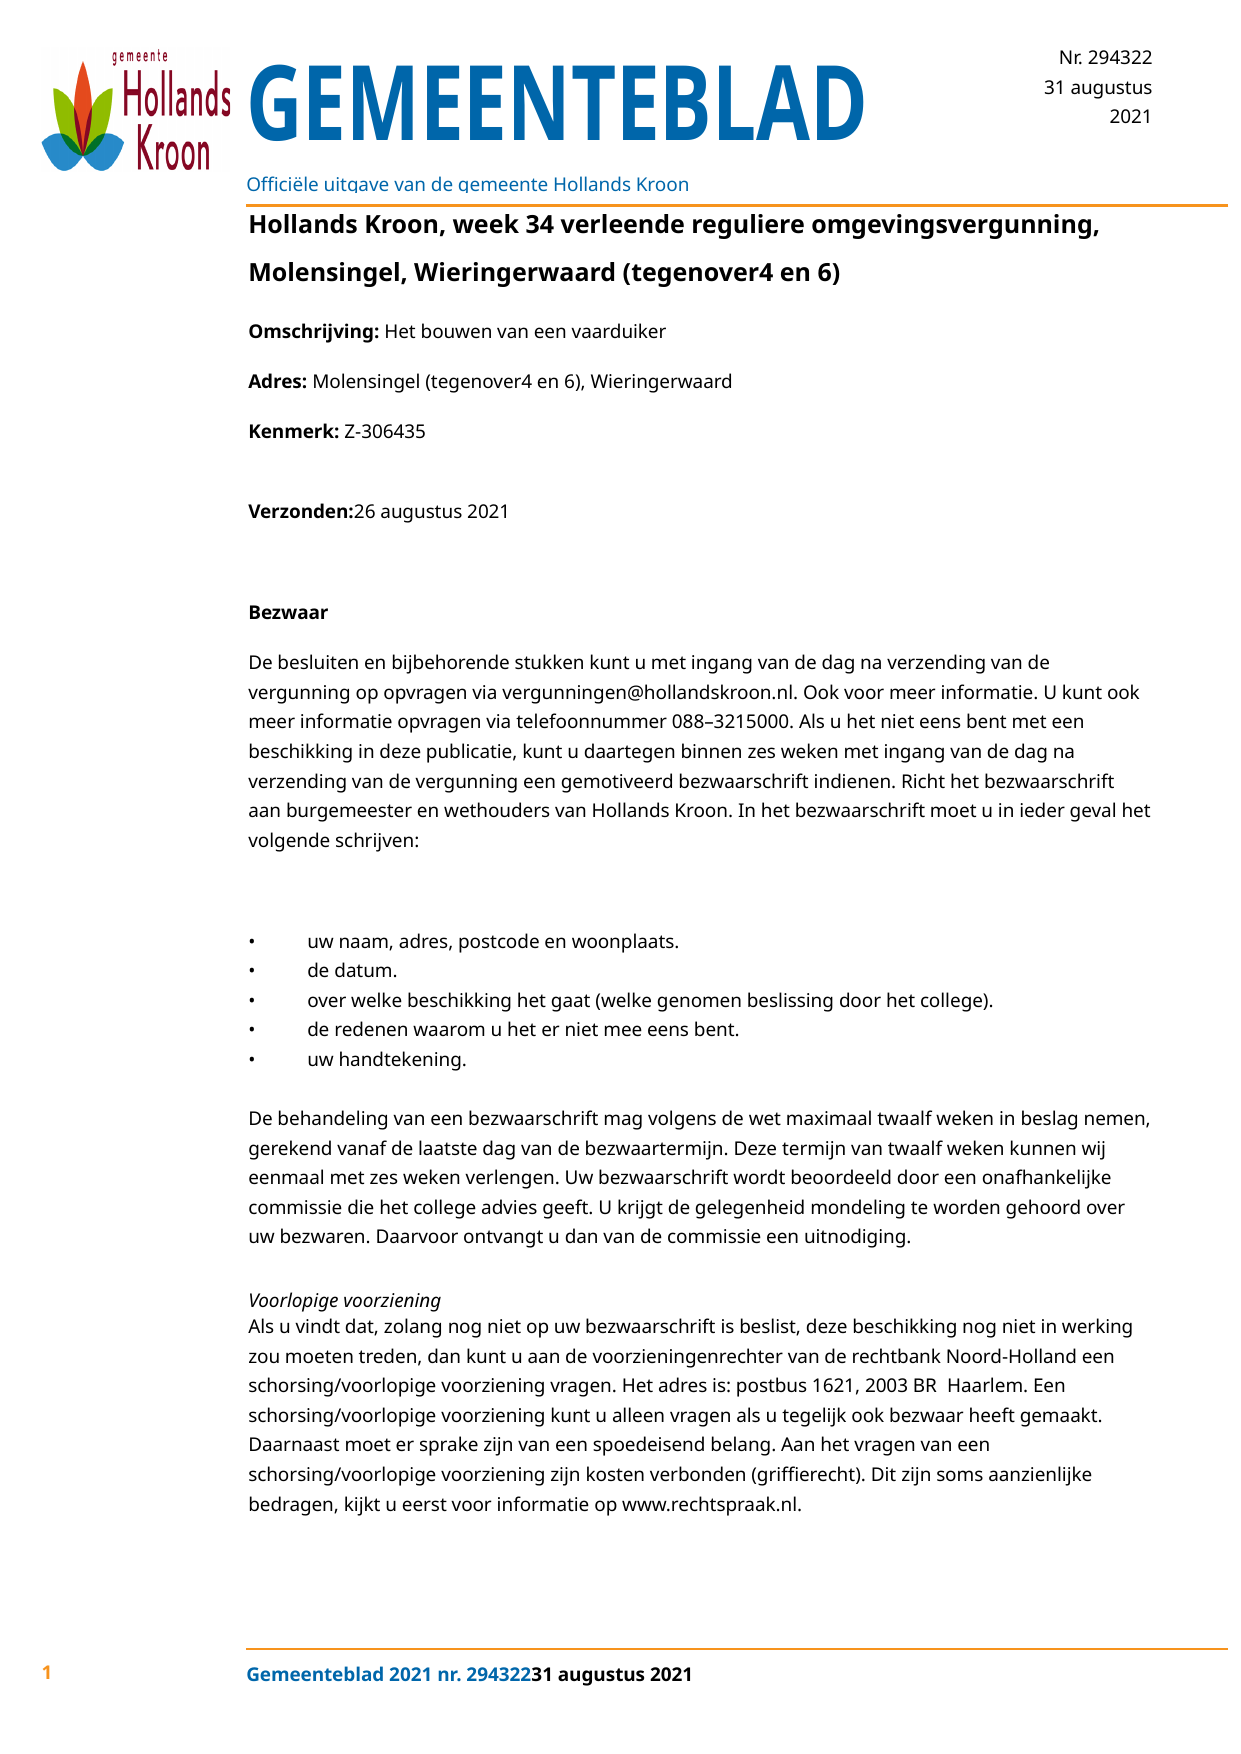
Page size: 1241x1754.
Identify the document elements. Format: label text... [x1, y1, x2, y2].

text Verzonden:26 augustus 2021 [248, 498, 1152, 524]
text Adres: Molensingel (tegenover4 en 6), Wieringerwaard [248, 368, 1152, 394]
text Omschrijving: Het bouwen van een vaarduiker [248, 318, 1152, 344]
list de redenen waarom u het er niet mee eens bent. [248, 1017, 1152, 1042]
list uw handtekening. [248, 1046, 1152, 1072]
list over welke beschikking het gaat (welke genomen beslissing door het college). [248, 987, 1152, 1013]
text De behandeling van een bezwaarschrift mag volgens de wet maximaal twaalf weken in beslag nemen, gerekend vanaf de laatste dag van de bezwaartermijn. Deze termijn van twaalf weken kunnen wij eenmaal met zes weken verlengen. Uw bezwaarschrift wordt beoordeeld door een onafhankelijke commissie die het college advies geeft. U krijgt de gelegenheid mondeling te worden gehoord over uw bezwaren. Daarvoor ontvangt u dan van de commissie een uitnodiging. [248, 1105, 1152, 1249]
table_header [248, 469, 700, 495]
text Bezwaar [248, 599, 1152, 625]
list de datum. [248, 957, 1152, 983]
text Als u vindt dat, zolang nog niet op uw bezwaarschrift is beslist, deze beschikking nog niet in werking zou moeten treden, dan kunt u aan de voorzieningenrechter van de rechtbank Noord-Holland een schorsing/voorlopige voorziening vragen. Het adres is: postbus 1621, 2003 BR Haarlem. Een schorsing/voorlopige voorziening kunt u alleen vragen als u tegelijk ook bezwaar heeft gemaakt. Daarnaast moet er sprake zijn van een spoedeisend belang. Aan het vragen van een schorsing/voorlopige voorziening zijn kosten verbonden (griffierecht). Dit zijn soms aanzienlijke bedragen, kijkt u eerst voor informatie op www.rechtspraak.nl. [248, 1313, 1152, 1517]
table_header [700, 469, 1152, 495]
text Kenmerk: Z-306435 [248, 419, 1152, 444]
list uw naam, adres, postcode en woonplaats. [248, 928, 1152, 953]
text Voorlopige voorziening [248, 1288, 1152, 1313]
text De besluiten en bijbehorende stukken kunt u met ingang van de dag na verzending van de vergunning op opvragen via vergunningen@hollandskroon.nl. Ook voor meer informatie. U kunt ook meer informatie opvragen via telefoonnummer 088–3215000. Als u het niet eens bent met een beschikking in deze publicatie, kunt u daartegen binnen zes weken met ingang van de dag na verzending van de vergunning een gemotiveerd bezwaarschrift indienen. Richt het bezwaarschrift aan burgemeester en wethouders van Hollands Kroon. In het bezwaarschrift moet u in ieder geval het volgende schrijven: [248, 649, 1152, 853]
picture [41, 47, 231, 172]
text Hollands Kroon, week 34 verleende reguliere omgevingsvergunning, Molensingel, Wieringerwaard (tegenover4 en 6) [248, 207, 1152, 288]
